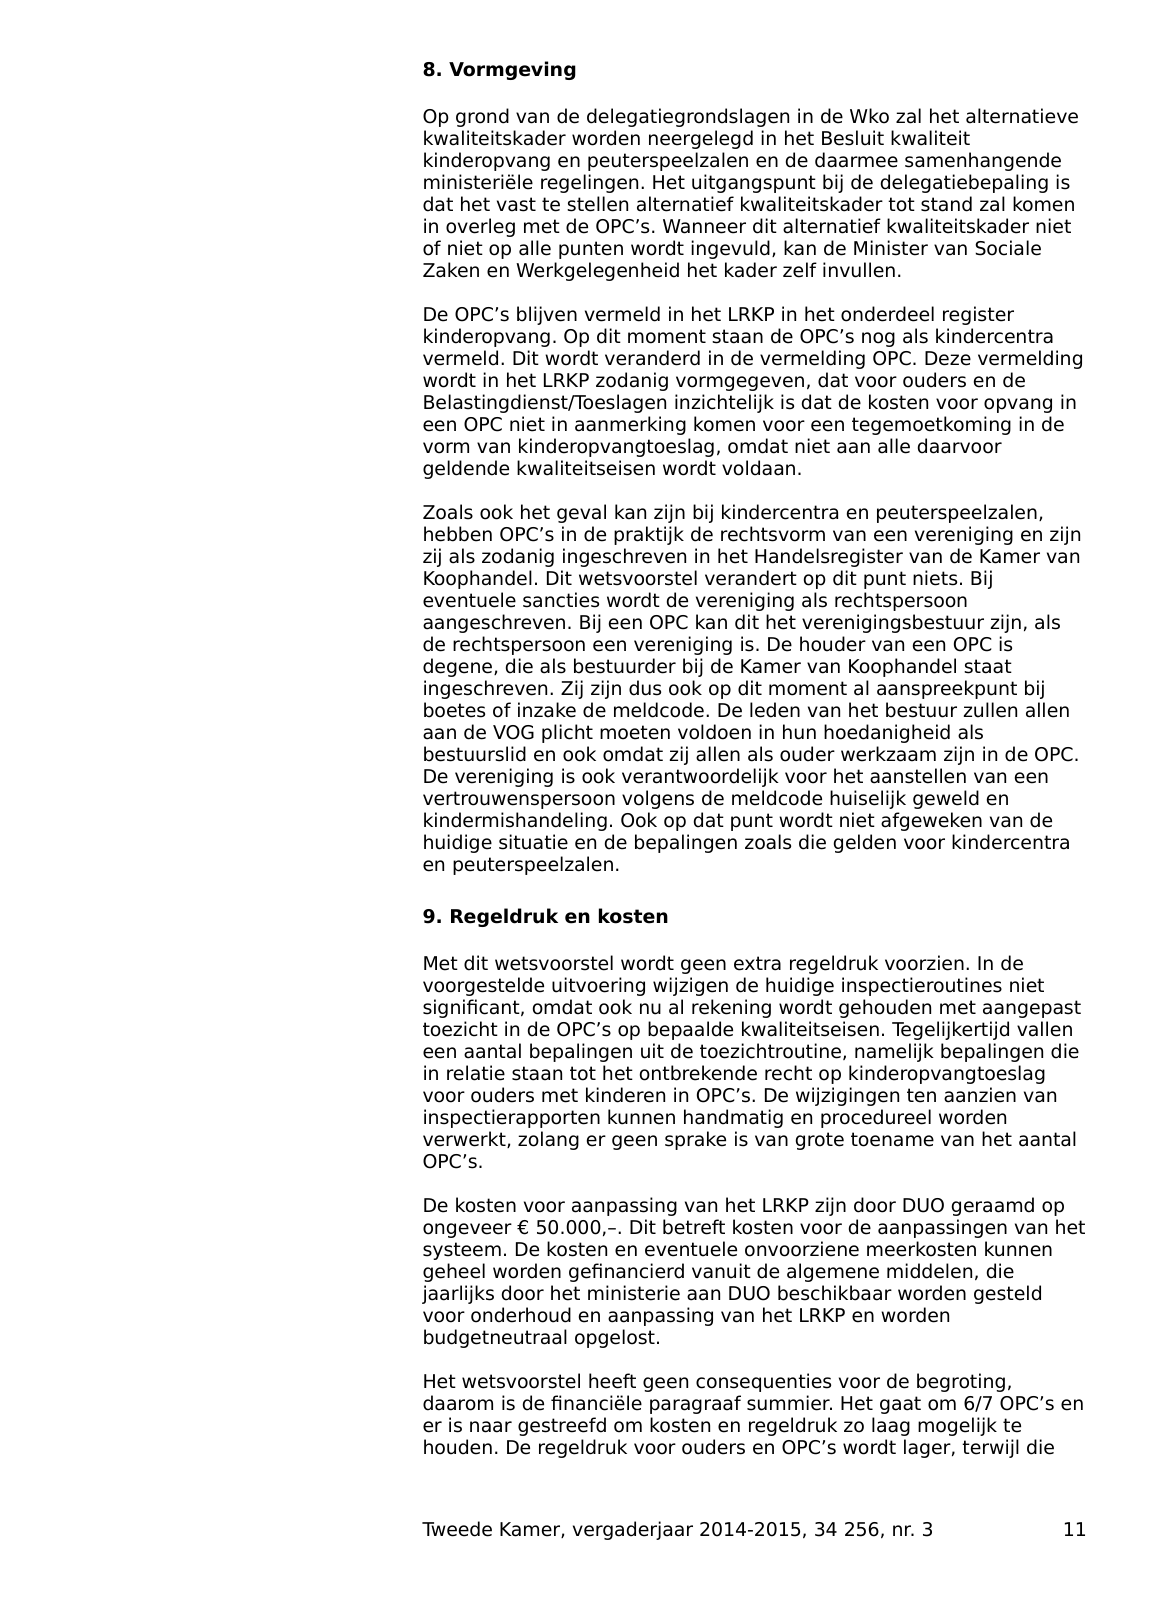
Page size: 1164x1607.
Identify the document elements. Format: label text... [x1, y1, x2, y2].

subtitle 9. Regeldruk en kosten [422, 906, 1087, 928]
text Met dit wetsvoorstel wordt geen extra regeldruk voorzien. In de voorgestelde uitvoering wijzigen de huidige inspectieroutines niet significant, omdat ook nu al rekening wordt gehouden met aangepast toezicht in de OPC’s op bepaalde kwaliteitseisen. Tegelijkertijd vallen een aantal bepalingen uit de toezichtroutine, namelijk bepalingen die in relatie staan tot het ontbrekende recht op kinderopvangtoeslag voor ouders met kinderen in OPC’s. De wijzigingen ten aanzien van inspectierapporten kunnen handmatig en procedureel worden verwerkt, zolang er geen sprake is van grote toename van het aantal OPC’s. [422, 953, 1087, 1172]
text Op grond van de delegatiegrondslagen in de Wko zal het alternatieve kwaliteitskader worden neergelegd in het Besluit kwaliteit kinderopvang en peuterspeelzalen en de daarmee samenhangende ministeriële regelingen. Het uitgangspunt bij de delegatiebepaling is dat het vast te stellen alternatief kwaliteitskader tot stand zal komen in overleg met de OPC’s. Wanneer dit alternatief kwaliteitskader niet of niet op alle punten wordt ingevuld, kan de Minister van Sociale Zaken en Werkgelegenheid het kader zelf invullen. [422, 106, 1087, 282]
text Het wetsvoorstel heeft geen consequenties voor de begroting, daarom is de financiële paragraaf summier. Het gaat om 6/7 OPC’s en er is naar gestreefd om kosten en regeldruk zo laag mogelijk te houden. De regeldruk voor ouders en OPC’s wordt lager, terwijl die [422, 1371, 1087, 1459]
text De kosten voor aanpassing van het LRKP zijn door DUO geraamd op ongeveer € 50.000,–. Dit betreft kosten voor de aanpassingen van het systeem. De kosten en eventuele onvoorziene meerkosten kunnen geheel worden gefinancierd vanuit de algemene middelen, die jaarlijks door het ministerie aan DUO beschikbaar worden gesteld voor onderhoud en aanpassing van het LRKP en worden budgetneutraal opgelost. [422, 1195, 1087, 1348]
text Zoals ook het geval kan zijn bij kindercentra en peuterspeelzalen, hebben OPC’s in de praktijk de rechtsvorm van een vereniging en zijn zij als zodanig ingeschreven in het Handelsregister van de Kamer van Koophandel. Dit wetsvoorstel verandert op dit punt niets. Bij eventuele sancties wordt de vereniging als rechtspersoon aangeschreven. Bij een OPC kan dit het verenigingsbestuur zijn, als de rechtspersoon een vereniging is. De houder van een OPC is degene, die als bestuurder bij de Kamer van Koophandel staat ingeschreven. Zij zijn dus ook op dit moment al aanspreekpunt bij boetes of inzake de meldcode. De leden van het bestuur zullen allen aan de VOG plicht moeten voldoen in hun hoedanigheid als bestuurslid en ook omdat zij allen als ouder werkzaam zijn in de OPC. De vereniging is ook verantwoordelijk voor het aanstellen van een vertrouwenspersoon volgens de meldcode huiselijk geweld en kindermishandeling. Ook op dat punt wordt niet afgeweken van de huidige situatie en de bepalingen zoals die gelden voor kindercentra en peuterspeelzalen. [422, 502, 1087, 876]
text De OPC’s blijven vermeld in het LRKP in het onderdeel register kinderopvang. Op dit moment staan de OPC’s nog als kindercentra vermeld. Dit wordt veranderd in de vermelding OPC. Deze vermelding wordt in het LRKP zodanig vormgegeven, dat voor ouders en de Belastingdienst/Toeslagen inzichtelijk is dat de kosten voor opvang in een OPC niet in aanmerking komen voor een tegemoetkoming in de vorm van kinderopvangtoeslag, omdat niet aan alle daarvoor geldende kwaliteitseisen wordt voldaan. [422, 304, 1087, 480]
subtitle 8. Vormgeving [422, 59, 1087, 81]
